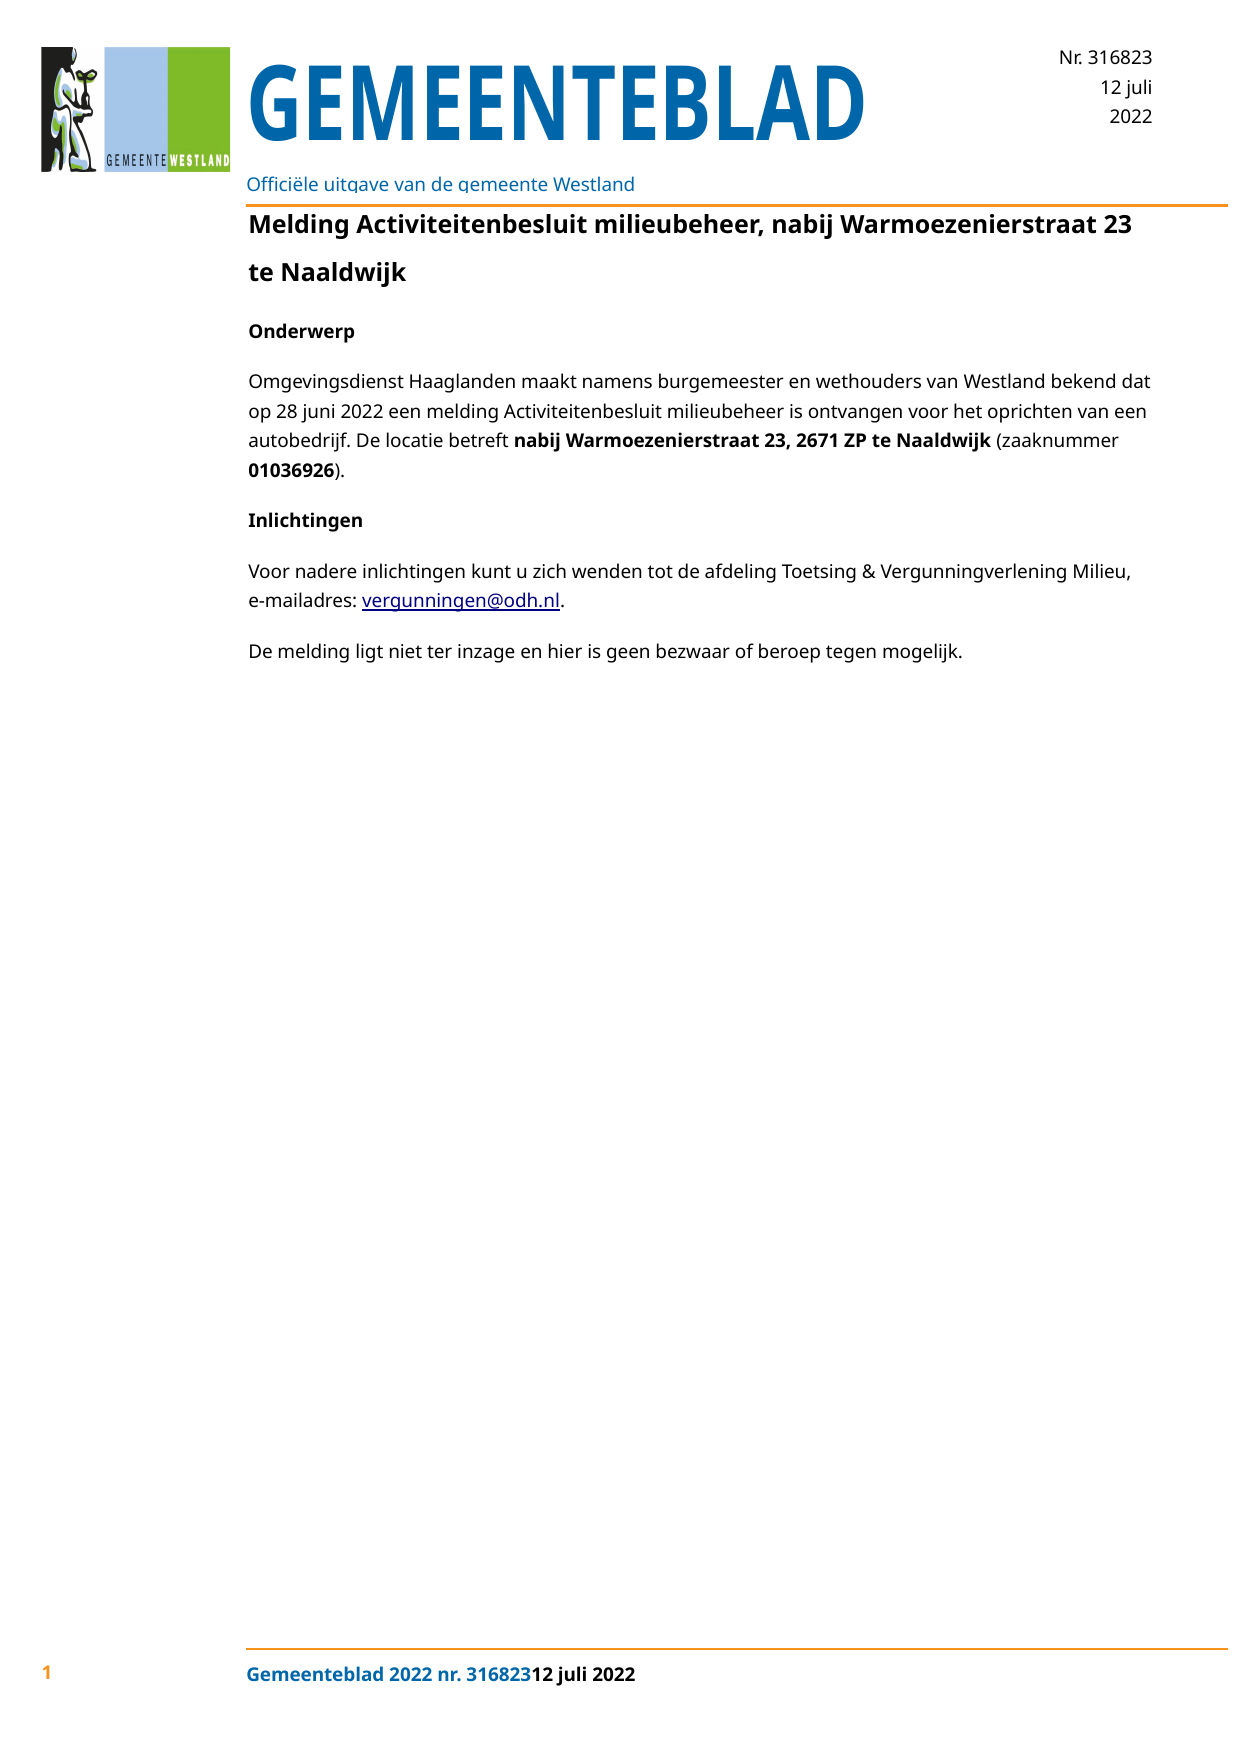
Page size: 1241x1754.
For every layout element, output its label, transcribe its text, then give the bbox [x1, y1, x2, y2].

text Onderwerp [248, 318, 1152, 344]
text Inlichtingen [248, 507, 1152, 533]
text Melding Activiteitenbesluit milieubeheer, nabij Warmoezenierstraat 23 te Naaldwijk [248, 207, 1152, 288]
text Omgevingsdienst Haaglanden maakt namens burgemeester en wethouders van Westland bekend dat op 28 juni 2022 een melding Activiteitenbesluit milieubeheer is ontvangen voor het oprichten van een autobedrijf. De locatie betreft nabij Warmoezenierstraat 23, 2671 ZP te Naaldwijk (zaaknummer 01036926). [248, 368, 1152, 483]
picture [41, 47, 231, 172]
text De melding ligt niet ter inzage en hier is geen bezwaar of beroep tegen mogelijk. [248, 638, 1152, 664]
text Voor nadere inlichtingen kunt u zich wenden tot de afdeling Toetsing & Vergunningverlening Milieu, e-mailadres: vergunningen@odh.nl. [248, 558, 1152, 613]
